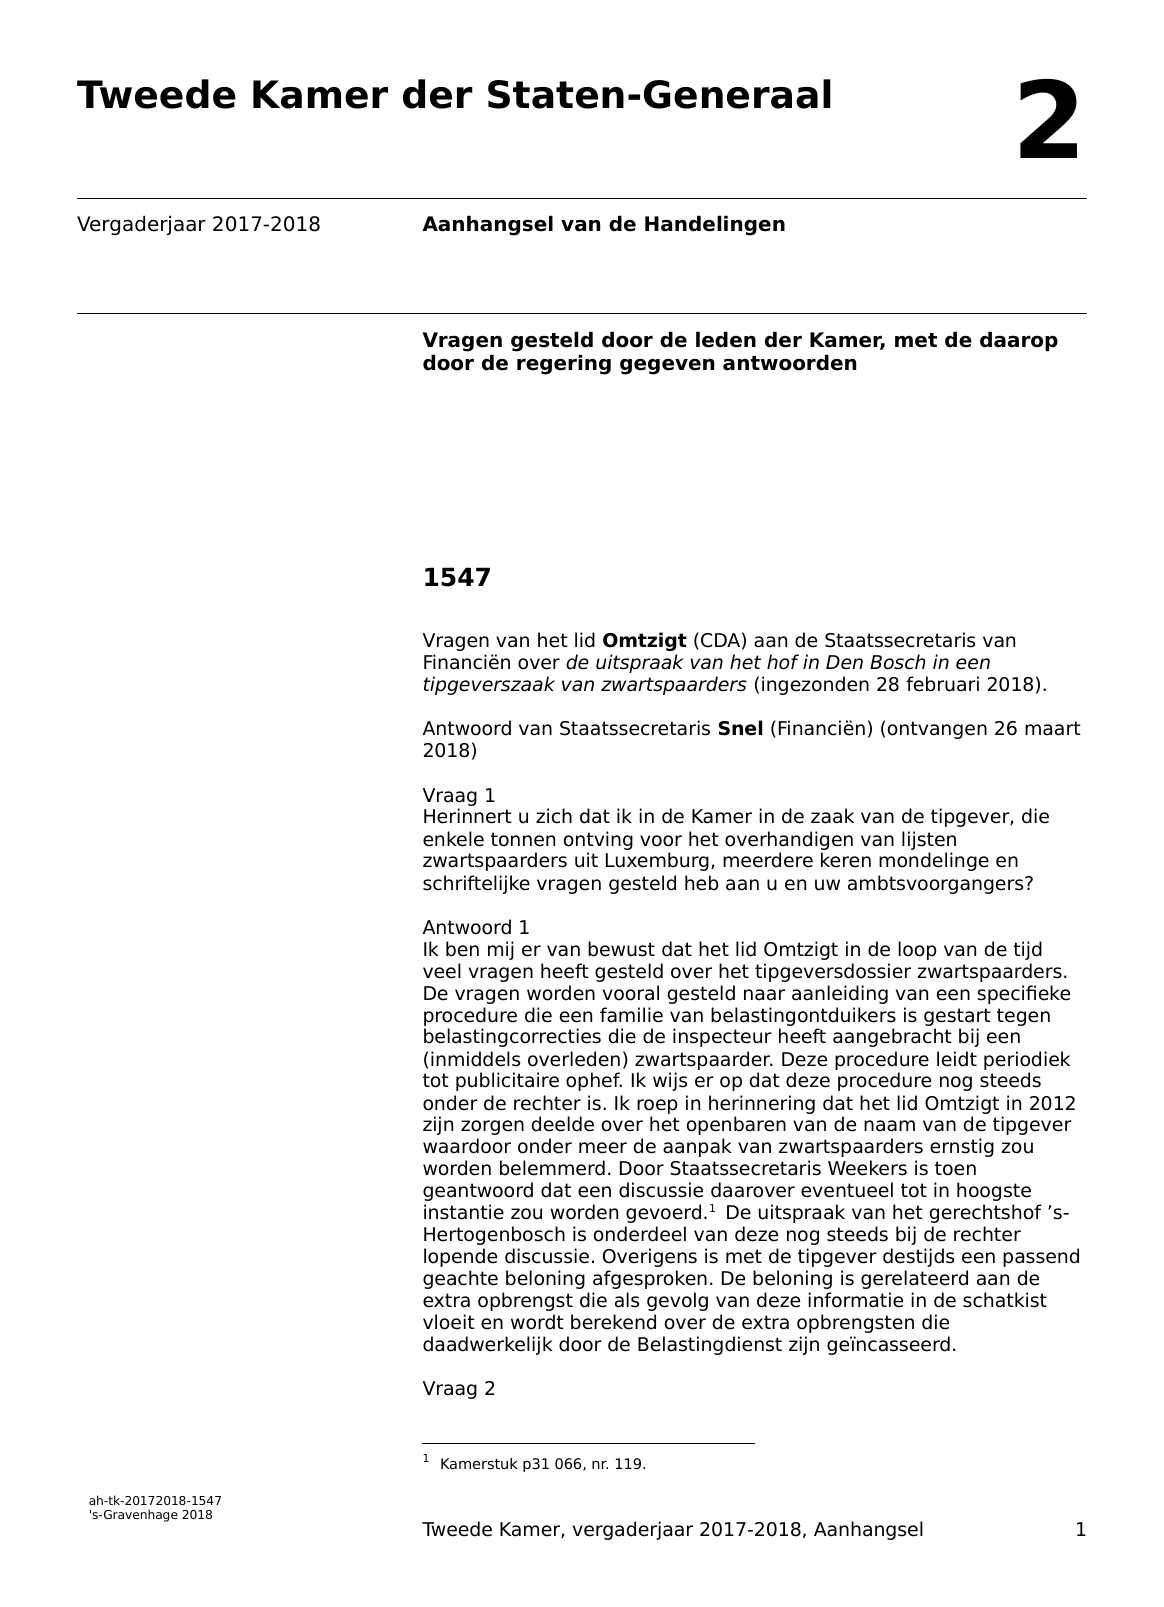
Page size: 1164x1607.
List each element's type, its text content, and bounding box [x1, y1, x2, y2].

text Antwoord van Staatssecretaris Snel (Financiën) (ontvangen 26 maart 2018) [422, 718, 1087, 762]
text Herinnert u zich dat ik in de Kamer in de zaak van de tipgever, die enkele tonnen ontving voor het overhandigen van lijsten zwartspaarders uit Luxemburg, meerdere keren mondelinge en schriftelijke vragen gesteld heb aan u en uw ambtsvoorgangers? [422, 806, 1087, 894]
text Kamerstuk p31 066, nr. 119. [422, 1452, 1087, 1474]
text Vragen van het lid Omtzigt (CDA) aan de Staatssecretaris van Financiën over de uitspraak van het hof in Den Bosch in een tipgeverszaak van zwartspaarders (ingezonden 28 februari 2018). [422, 630, 1087, 696]
table_cell Vergaderjaar 2017-2018 [77, 199, 422, 313]
text Ik ben mij er van bewust dat het lid Omtzigt in de loop van de tijd veel vragen heeft gesteld over het tipgeversdossier zwartspaarders. De vragen worden vooral gesteld naar aanleiding van een specifieke procedure die een familie van belastingontduikers is gestart tegen belastingcorrecties die de inspecteur heeft aangebracht bij een (inmiddels overleden) zwartspaarder. Deze procedure leidt periodiek tot publicitaire ophef. Ik wijs er op dat deze procedure nog steeds onder de rechter is. Ik roep in herinnering dat het lid Omtzigt in 2012 zijn zorgen deelde over het openbaren van de naam van de tipgever waardoor onder meer de aanpak van zwartspaarders ernstig zou worden belemmerd. Door Staatssecretaris Weekers is toen geantwoord dat een discussie daarover eventueel tot in hoogste instantie zou worden gevoerd. De uitspraak van het gerechtshof ’s-Hertogenbosch is onderdeel van deze nog steeds bij de rechter lopende discussie. Overigens is met de tipgever destijds een passend geachte beloning afgesproken. De beloning is gerelateerd aan de extra opbrengst die als gevolg van deze informatie in de schatkist vloeit en wordt berekend over de extra opbrengsten die daadwerkelijk door de Belastingdienst zijn geïncasseerd. [422, 938, 1087, 1356]
table_header Tweede Kamer der Staten-Generaal [77, 59, 886, 198]
table_header 2 [886, 59, 1087, 198]
table_cell Aanhangsel van de Handelingen [422, 199, 1087, 313]
table_cell Vragen gesteld door de leden der Kamer, met de daarop door de regering gegeven antwoorden [422, 314, 1087, 375]
text Vraag 2 [422, 1378, 1087, 1400]
table_cell [77, 314, 422, 375]
text Antwoord 1 [422, 917, 1087, 938]
text 1547 [422, 563, 1087, 592]
text ah-tk-20172018-1547 [88, 1494, 323, 1508]
text Vraag 1 [422, 784, 1087, 806]
text 's-Gravenhage 2018 [88, 1508, 323, 1522]
